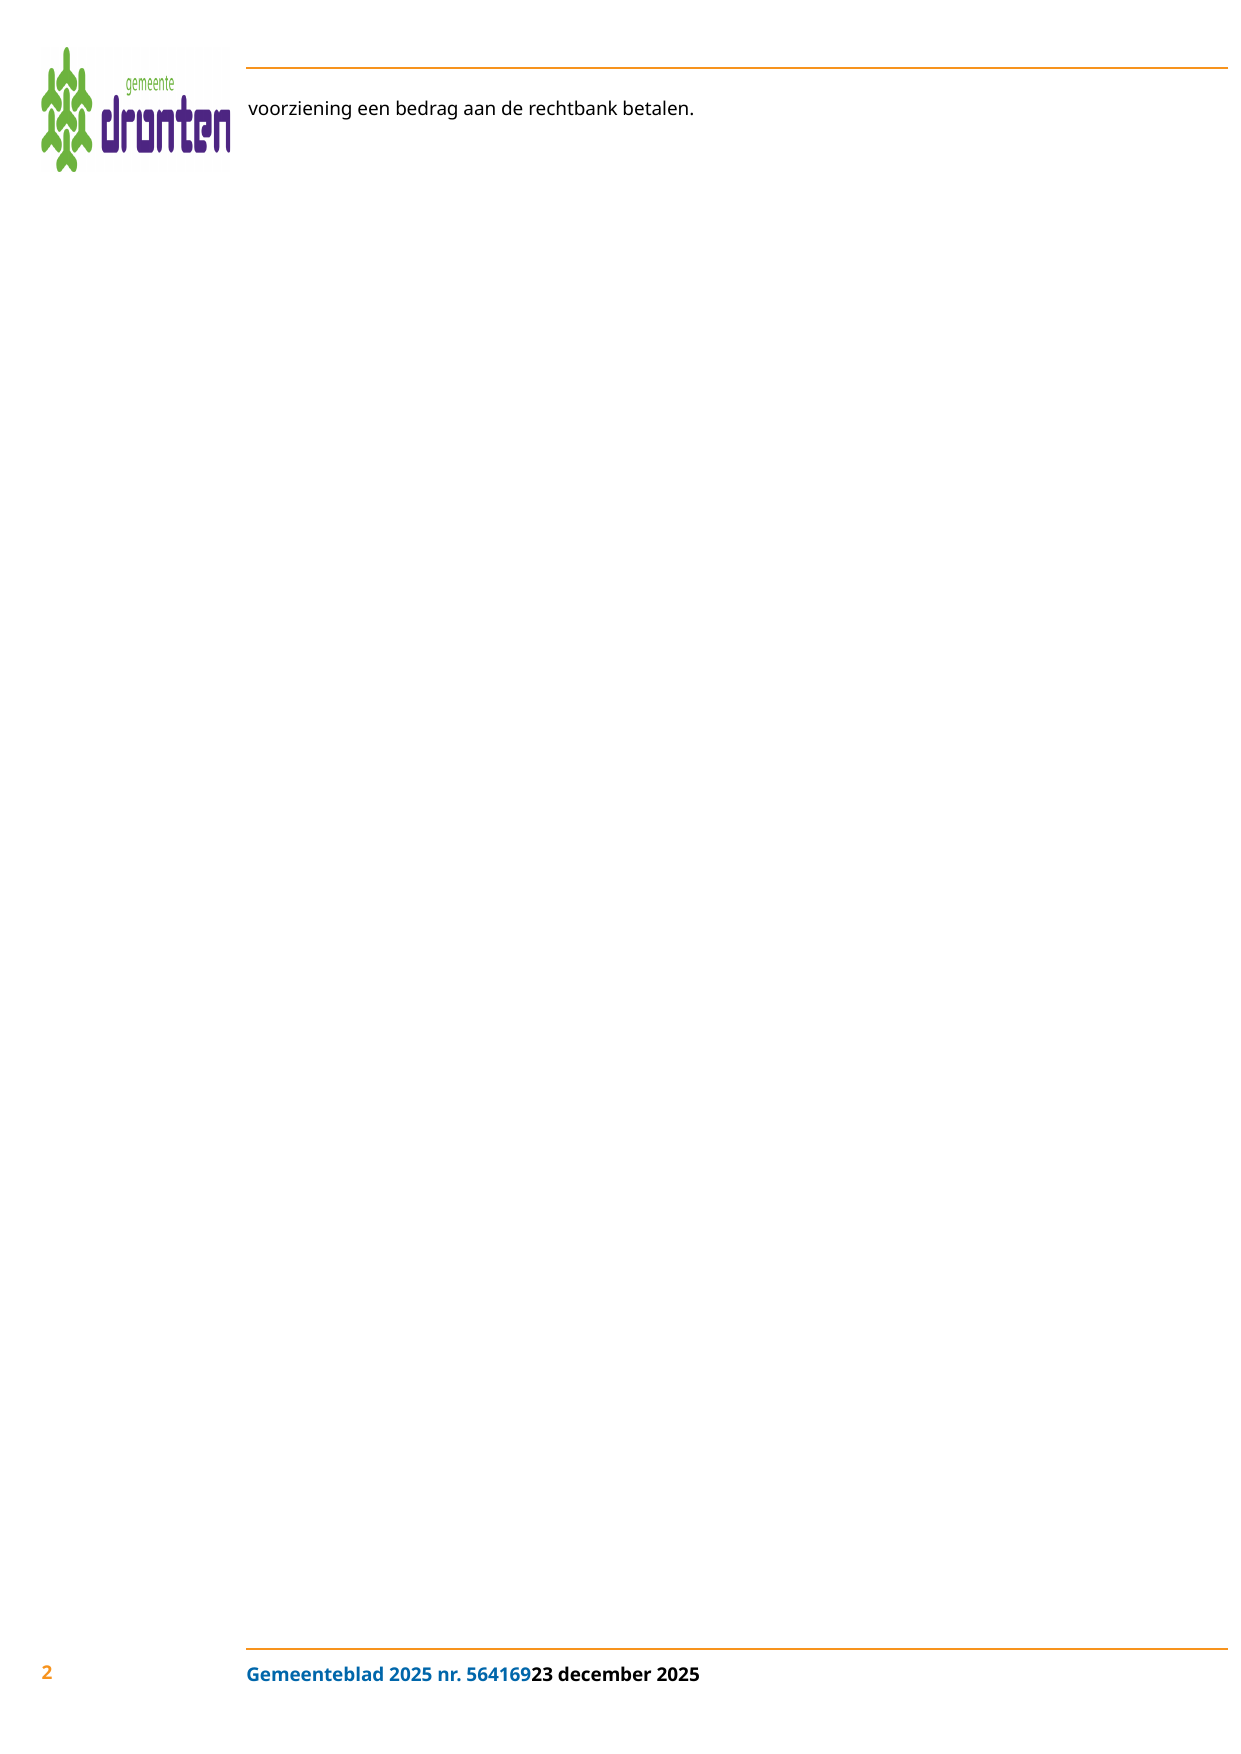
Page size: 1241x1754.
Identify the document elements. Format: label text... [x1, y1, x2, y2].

picture [41, 47, 231, 172]
text voorziening een bedrag aan de rechtbank betalen. [248, 95, 1152, 121]
